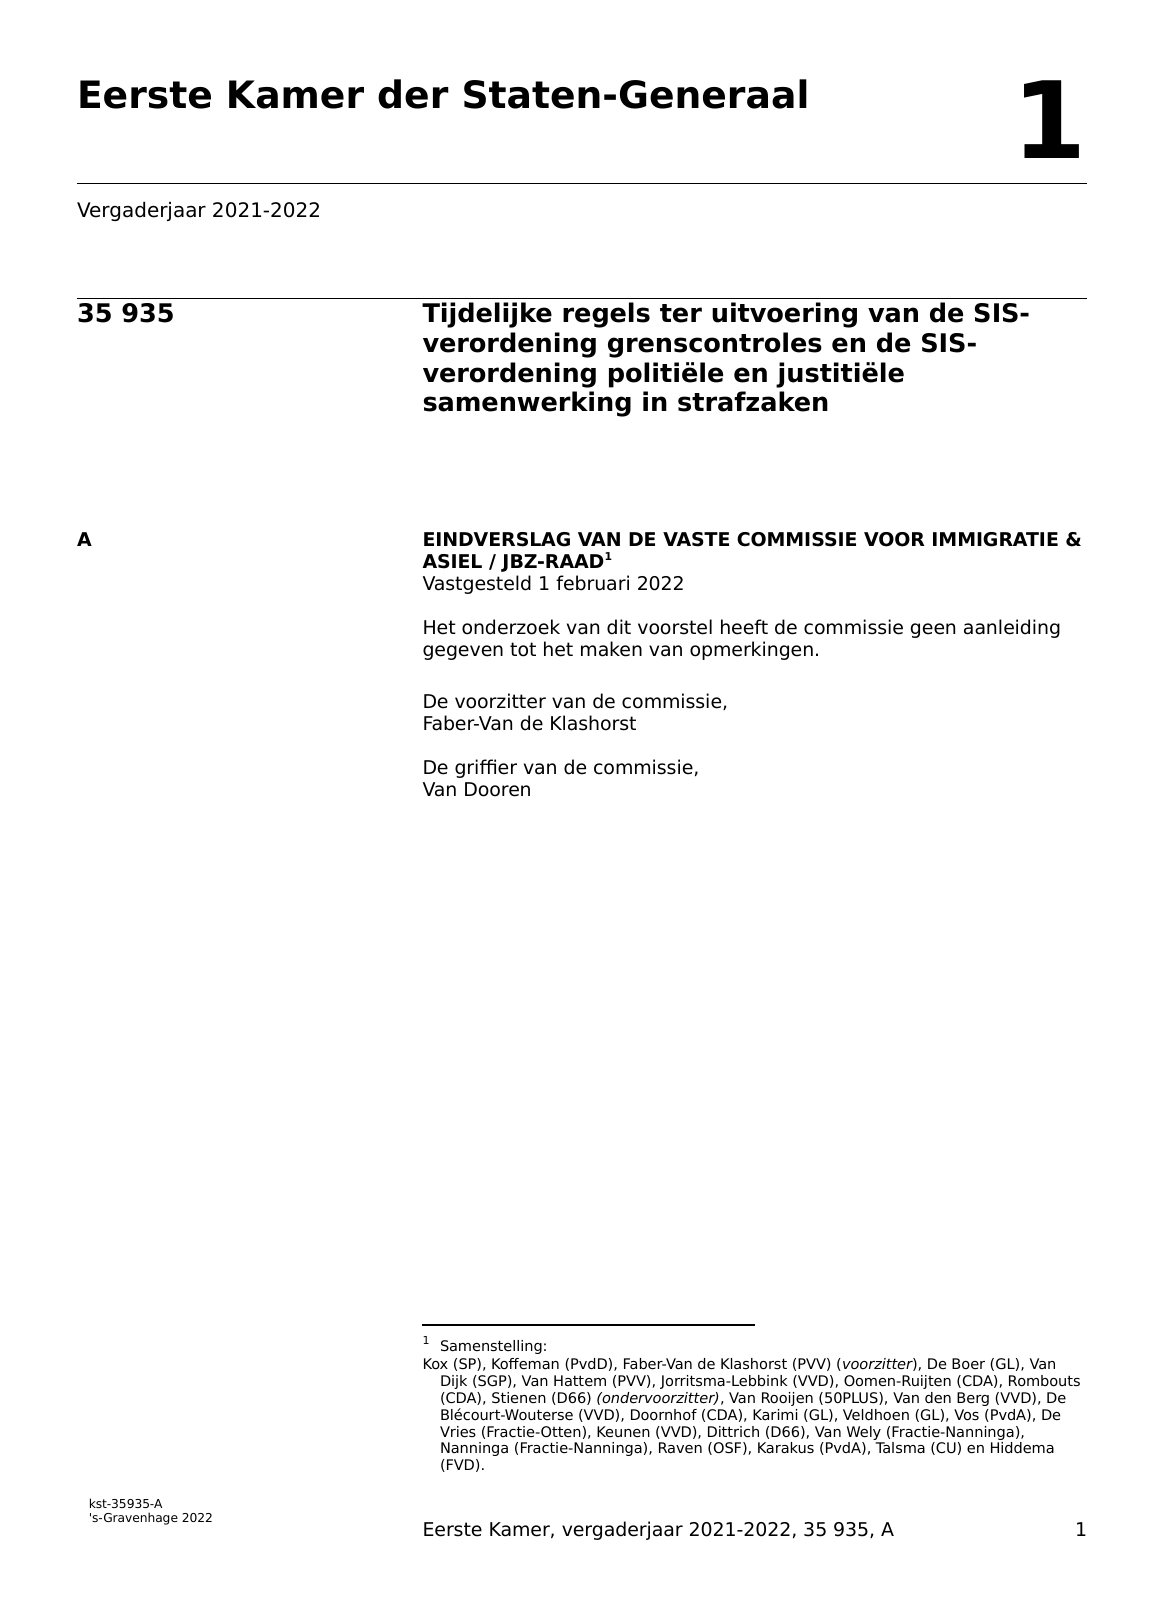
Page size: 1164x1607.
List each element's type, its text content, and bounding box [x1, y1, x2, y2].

subtitle A EINDVERSLAG VAN DE VASTE COMMISSIE VOOR IMMIGRATIE & ASIEL / JBZ-RAAD [77, 529, 1087, 573]
text Samenstelling: [422, 1334, 1087, 1356]
text Kox (SP), Koffeman (PvdD), Faber-Van de Klashorst (PVV) (voorzitter), De Boer (GL), Van Dijk (SGP), Van Hattem (PVV), Jorritsma-Lebbink (VVD), Oomen-Ruijten (CDA), Rombouts (CDA), Stienen (D66) (ondervoorzitter), Van Rooijen (50PLUS), Van den Berg (VVD), De Blécourt-Wouterse (VVD), Doornhof (CDA), Karimi (GL), Veldhoen (GL), Vos (PvdA), De Vries (Fractie-Otten), Keunen (VVD), Dittrich (D66), Van Wely (Fractie-Nanninga), Nanninga (Fractie-Nanninga), Raven (OSF), Karakus (PvdA), Talsma (CU) en Hiddema (FVD). [422, 1356, 1087, 1474]
table_header 1 [886, 59, 1087, 183]
text De griffier van de commissie, Van Dooren [422, 757, 1087, 801]
text kst-35935-A [88, 1497, 323, 1511]
text Vastgesteld 1 februari 2022 [422, 573, 1087, 595]
subtitle 35 935 Tijdelijke regels ter uitvoering van de SIS-verordening grenscontroles en de SIS-verordening politiële en justitiële samenwerking in strafzaken [77, 299, 1087, 418]
text 's-Gravenhage 2022 [88, 1511, 323, 1525]
table_cell Vergaderjaar 2021-2022 [77, 184, 1087, 298]
text Het onderzoek van dit voorstel heeft de commissie geen aanleiding gegeven tot het maken van opmerkingen. [422, 617, 1087, 661]
table_header Eerste Kamer der Staten-Generaal [77, 59, 886, 183]
text De voorzitter van de commissie, Faber-Van de Klashorst [422, 691, 1087, 735]
